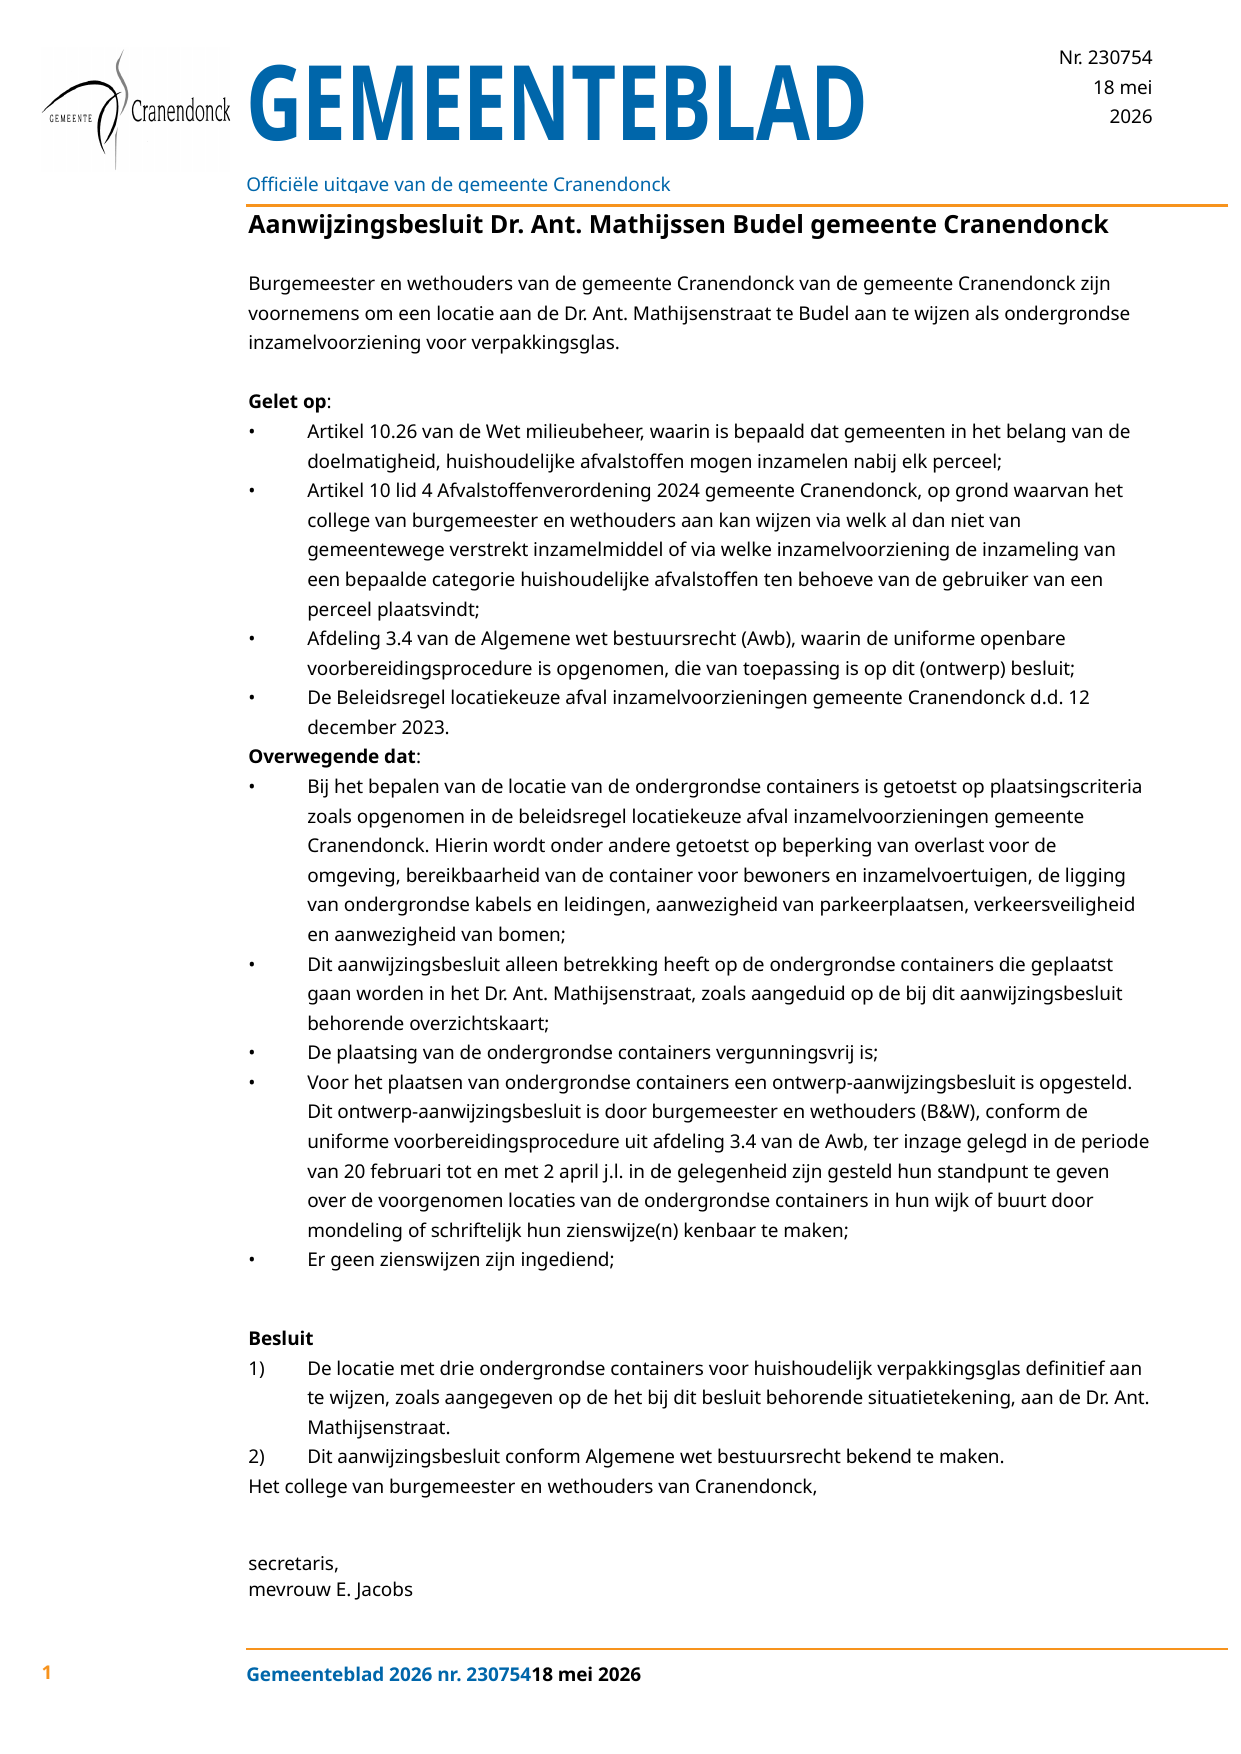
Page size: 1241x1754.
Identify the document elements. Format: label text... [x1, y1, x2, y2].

picture [41, 47, 231, 172]
list De locatie met drie ondergrondse containers voor huishoudelijk verpakkingsglas definitief aan te wijzen, zoals aangegeven op de het bij dit besluit behorende situatietekening, aan de Dr. Ant. Mathijsenstraat. [248, 1355, 1152, 1440]
text secretaris, [248, 1551, 1152, 1576]
list De plaatsing van de ondergrondse containers vergunningsvrij is; [248, 1039, 1152, 1065]
list Bij het bepalen van de locatie van de ondergrondse containers is getoetst op plaatsingscriteria zoals opgenomen in de beleidsregel locatiekeuze afval inzamelvoorzieningen gemeente Cranendonck. Hierin wordt onder andere getoetst op beperking van overlast voor de omgeving, bereikbaarheid van de container voor bewoners en inzamelvoertuigen, de ligging van ondergrondse kabels en leidingen, aanwezigheid van parkeerplaatsen, verkeersveiligheid en aanwezigheid van bomen; [248, 773, 1152, 947]
text Burgemeester en wethouders van de gemeente Cranendonck van de gemeente Cranendonck zijn voornemens om een locatie aan de Dr. Ant. Mathijsenstraat te Budel aan te wijzen als ondergrondse inzamelvoorziening voor verpakkingsglas. [248, 270, 1152, 355]
text Overwegende dat: [248, 744, 1152, 769]
text Aanwijzingsbesluit Dr. Ant. Mathijssen Budel gemeente Cranendonck [248, 207, 1152, 241]
list Voor het plaatsen van ondergrondse containers een ontwerp-aanwijzingsbesluit is opgesteld. Dit ontwerp-aanwijzingsbesluit is door burgemeester en wethouders (B&W), conform de uniforme voorbereidingsprocedure uit afdeling 3.4 van de Awb, ter inzage gelegd in de periode van 20 februari tot en met 2 april j.l. in de gelegenheid zijn gesteld hun standpunt te geven over de voorgenomen locaties van de ondergrondse containers in hun wijk of buurt door mondeling of schriftelijk hun zienswijze(n) kenbaar te maken; [248, 1069, 1152, 1243]
list Er geen zienswijzen zijn ingediend; [248, 1247, 1152, 1272]
text Gelet op: [248, 389, 1152, 414]
list De Beleidsregel locatiekeuze afval inzamelvoorzieningen gemeente Cranendonck d.d. 12 december 2023. [248, 684, 1152, 740]
text Het college van burgemeester en wethouders van Cranendonck, [248, 1473, 1152, 1499]
list Dit aanwijzingsbesluit conform Algemene wet bestuursrecht bekend te maken. [248, 1444, 1152, 1469]
list Afdeling 3.4 van de Algemene wet bestuursrecht (Awb), waarin de uniforme openbare voorbereidingsprocedure is opgenomen, die van toepassing is op dit (ontwerp) besluit; [248, 625, 1152, 681]
text Besluit [248, 1325, 1152, 1351]
text mevrouw E. Jacobs [248, 1576, 1152, 1602]
list Dit aanwijzingsbesluit alleen betrekking heeft op de ondergrondse containers die geplaatst gaan worden in het Dr. Ant. Mathijsenstraat, zoals aangeduid op de bij dit aanwijzingsbesluit behorende overzichtskaart; [248, 951, 1152, 1036]
list Artikel 10 lid 4 Afvalstoffenverordening 2024 gemeente Cranendonck, op grond waarvan het college van burgemeester en wethouders aan kan wijzen via welk al dan niet van gemeentewege verstrekt inzamelmiddel of via welke inzamelvoorziening de inzameling van een bepaalde categorie huishoudelijke afvalstoffen ten behoeve van de gebruiker van een perceel plaatsvindt; [248, 477, 1152, 621]
list Artikel 10.26 van de Wet milieubeheer, waarin is bepaald dat gemeenten in het belang van de doelmatigheid, huishoudelijke afvalstoffen mogen inzamelen nabij elk perceel; [248, 418, 1152, 473]
